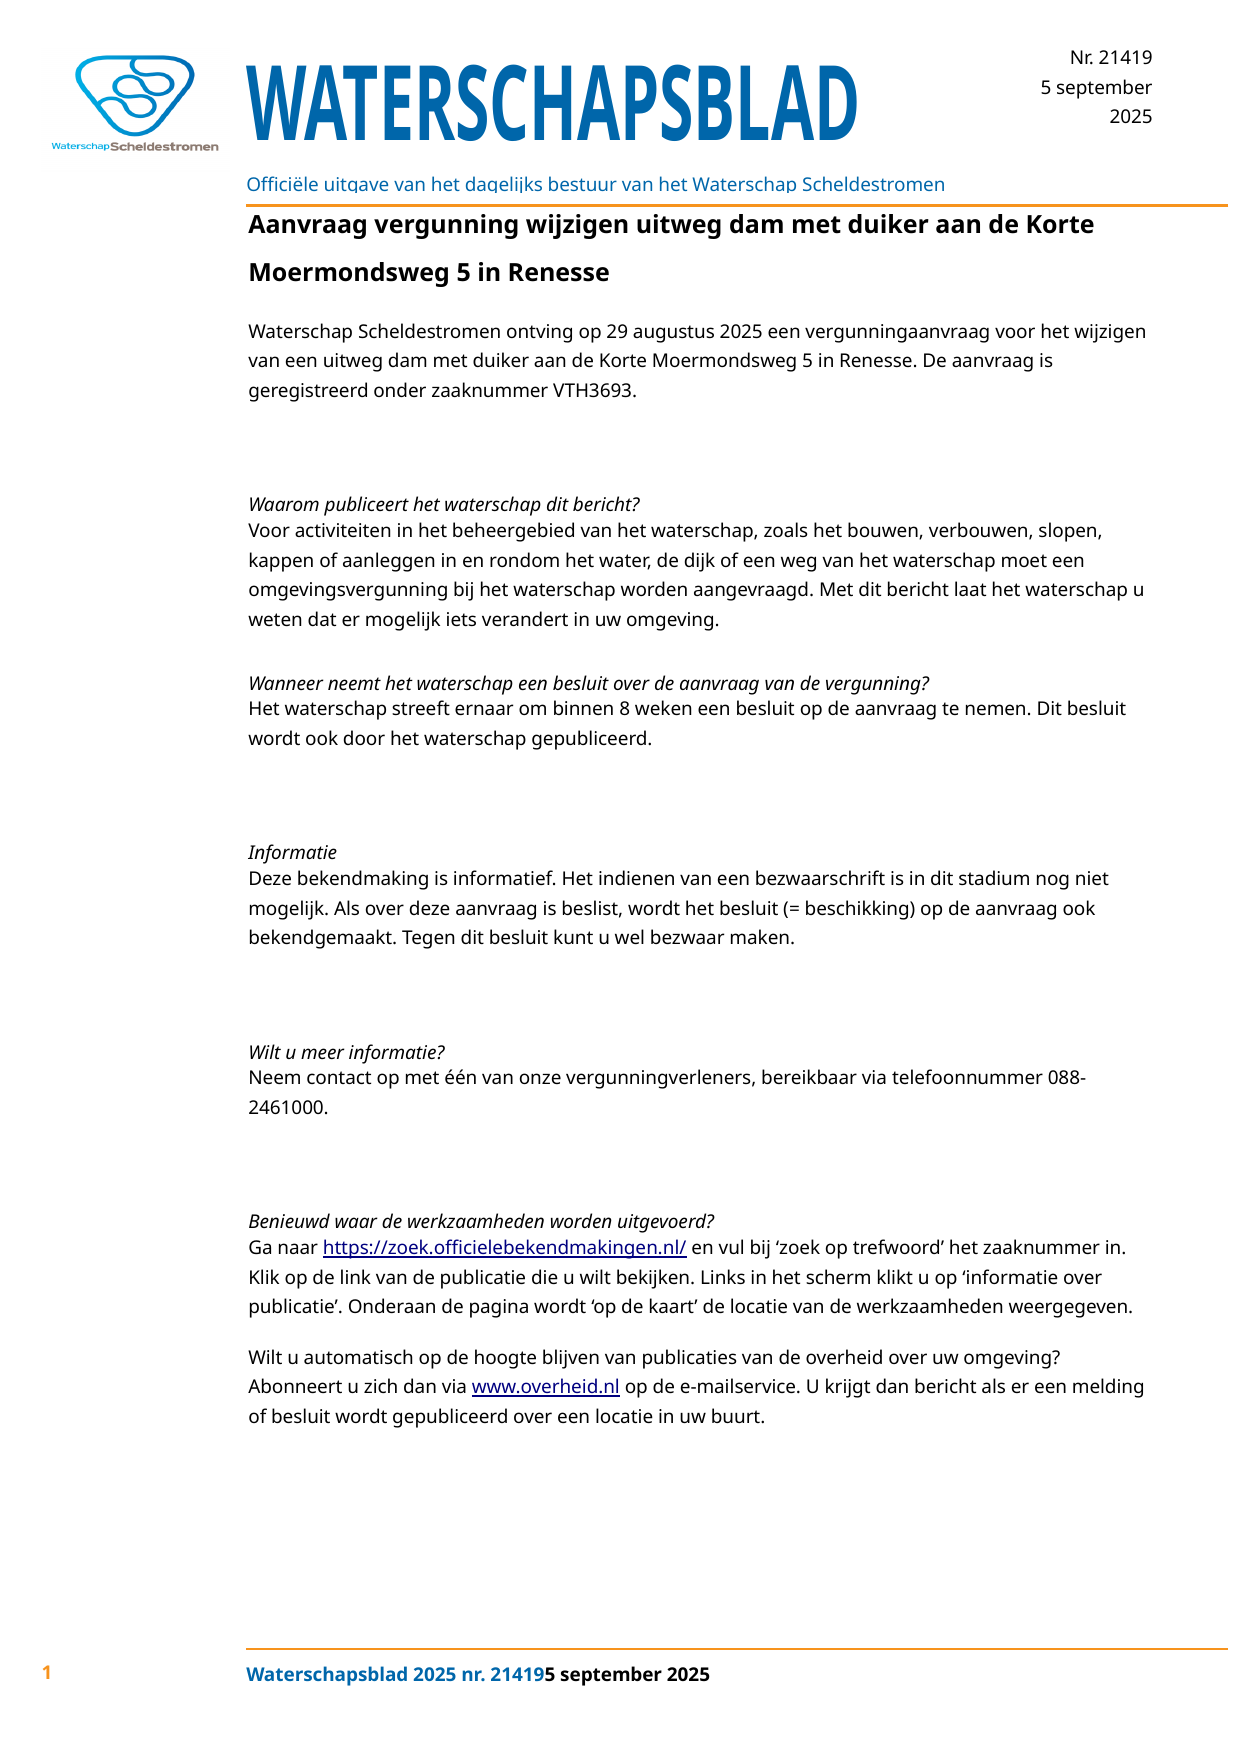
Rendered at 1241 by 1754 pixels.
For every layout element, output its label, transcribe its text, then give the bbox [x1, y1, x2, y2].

text Voor activiteiten in het beheergebied van het waterschap, zoals het bouwen, verbouwen, slopen, kappen of aanleggen in en rondom het water, de dijk of een weg van het waterschap moet een omgevingsvergunning bij het waterschap worden aangevraagd. Met dit bericht laat het waterschap u weten dat er mogelijk iets verandert in uw omgeving. [248, 517, 1152, 632]
text Ga naar https://zoek.officielebekendmakingen.nl/ en vul bij ‘zoek op trefwoord’ het zaaknummer in. Klik op de link van de publicatie die u wilt bekijken. Links in het scherm klikt u op ‘informatie over publicatie’. Onderaan de pagina wordt ‘op de kaart’ de locatie van de werkzaamheden weergegeven. [248, 1234, 1152, 1319]
text Wilt u meer informatie? [248, 1039, 1152, 1064]
text Neem contact op met één van onze vergunningverleners, bereikbaar via telefoonnummer 088-2461000. [248, 1064, 1152, 1120]
text Deze bekendmaking is informatief. Het indienen van een bezwaarschrift is in dit stadium nog niet mogelijk. Als over deze aanvraag is beslist, wordt het besluit (= beschikking) op de aanvraag ook bekendgemaakt. Tegen dit besluit kunt u wel bezwaar maken. [248, 865, 1152, 950]
text Aanvraag vergunning wijzigen uitweg dam met duiker aan de Korte Moermondsweg 5 in Renesse [248, 207, 1152, 288]
text Waarom publiceert het waterschap dit bericht? [248, 491, 1152, 517]
text Wilt u automatisch op de hoogte blijven van publicaties van de overheid over uw omgeving? Abonneert u zich dan via www.overheid.nl op de e-mailservice. U krijgt dan bericht als er een melding of besluit wordt gepubliceerd over een locatie in uw buurt. [248, 1344, 1152, 1429]
text Wanneer neemt het waterschap een besluit over de aanvraag van de vergunning? [248, 670, 1152, 696]
text Benieuwd waar de werkzaamheden worden uitgevoerd? [248, 1208, 1152, 1234]
picture [41, 47, 231, 172]
text Waterschap Scheldestromen ontving op 29 augustus 2025 een vergunningaanvraag voor het wijzigen van een uitweg dam met duiker aan de Korte Moermondsweg 5 in Renesse. De aanvraag is geregistreerd onder zaaknummer VTH3693. [248, 318, 1152, 403]
text Informatie [248, 839, 1152, 865]
text Het waterschap streeft ernaar om binnen 8 weken een besluit op de aanvraag te nemen. Dit besluit wordt ook door het waterschap gepubliceerd. [248, 696, 1152, 751]
